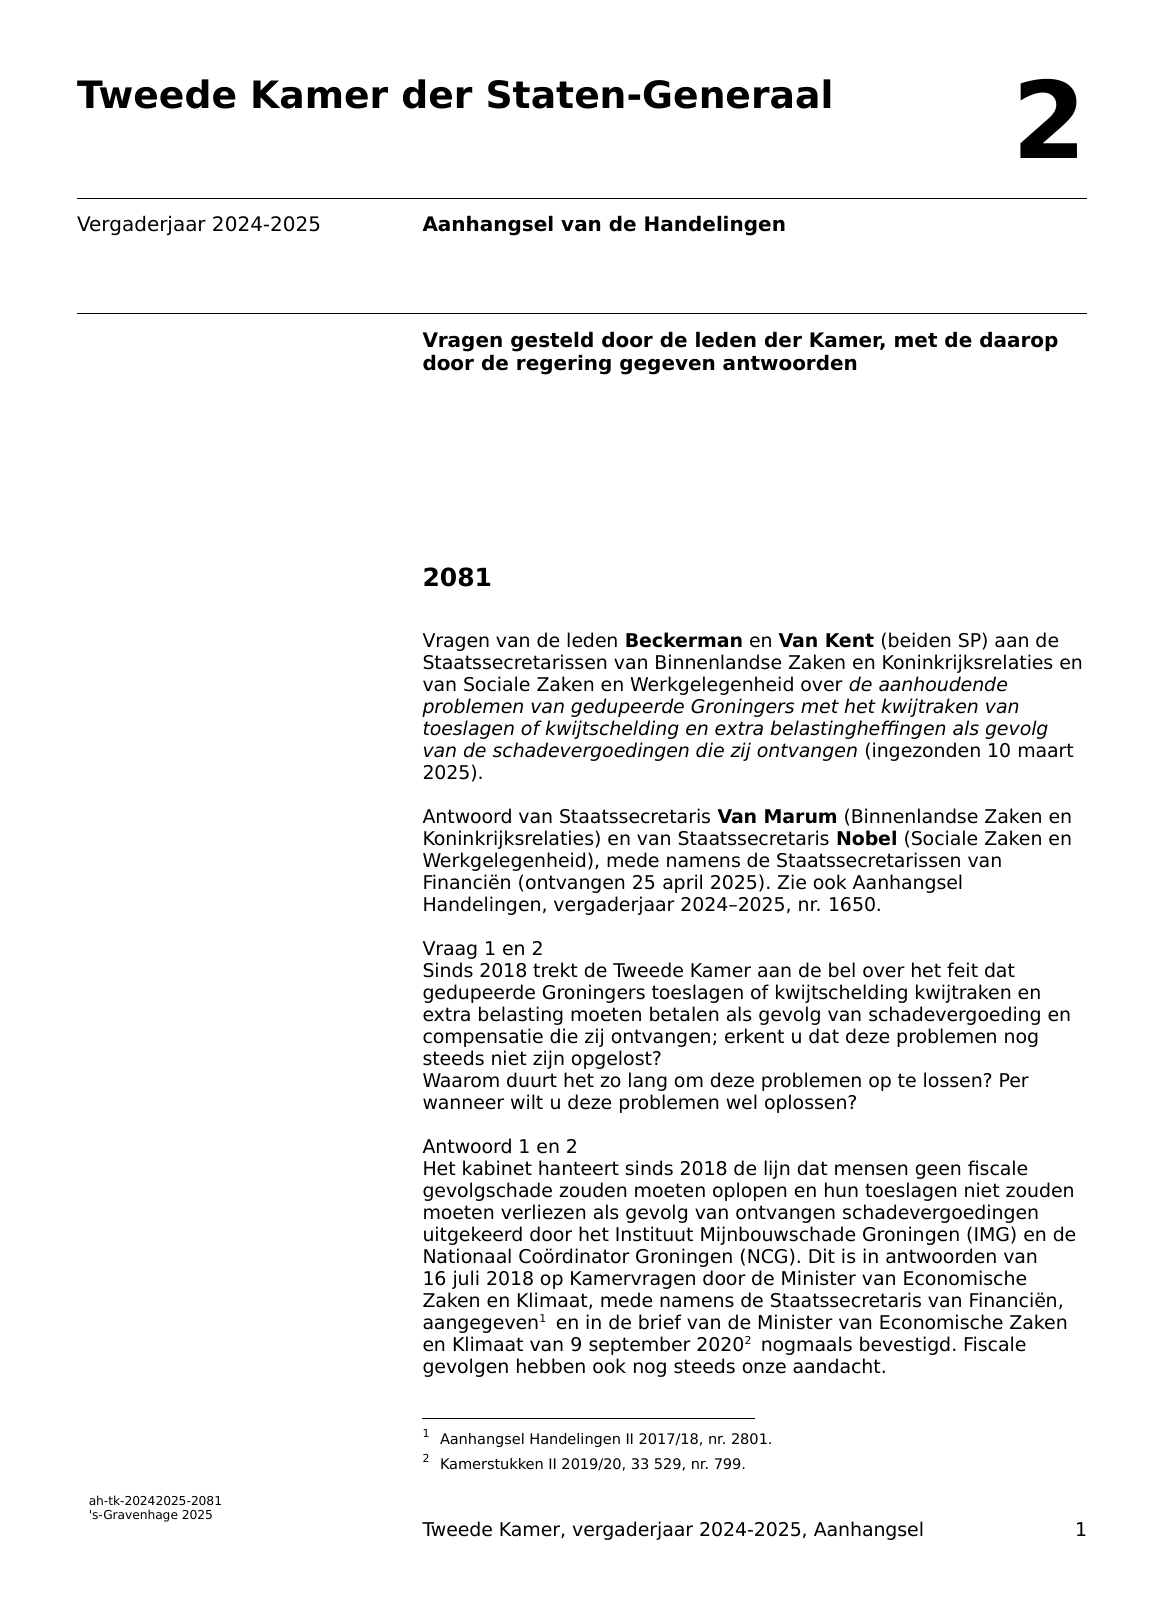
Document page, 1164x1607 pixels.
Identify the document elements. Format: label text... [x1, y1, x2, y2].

text Vraag 1 en 2 [422, 938, 1087, 960]
text Vragen van de leden Beckerman en Van Kent (beiden SP) aan de Staatssecretarissen van Binnenlandse Zaken en Koninkrijksrelaties en van Sociale Zaken en Werkgelegenheid over de aanhoudende problemen van gedupeerde Groningers met het kwijtraken van toeslagen of kwijtschelding en extra belastingheffingen als gevolg van de schadevergoedingen die zij ontvangen (ingezonden 10 maart 2025). [422, 630, 1087, 784]
table_cell [77, 314, 422, 375]
text Sinds 2018 trekt de Tweede Kamer aan de bel over het feit dat gedupeerde Groningers toeslagen of kwijtschelding kwijtraken en extra belasting moeten betalen als gevolg van schadevergoeding en compensatie die zij ontvangen; erkent u dat deze problemen nog steeds niet zijn opgelost? [422, 960, 1087, 1070]
text 2081 [422, 563, 1087, 592]
text 's-Gravenhage 2025 [88, 1508, 323, 1522]
text Waarom duurt het zo lang om deze problemen op te lossen? Per wanneer wilt u deze problemen wel oplossen? [422, 1070, 1087, 1114]
table_cell Aanhangsel van de Handelingen [422, 199, 1087, 313]
text Kamerstukken II 2019/20, 33 529, nr. 799. [422, 1452, 1087, 1474]
table_cell Vergaderjaar 2024-2025 [77, 199, 422, 313]
text Antwoord van Staatssecretaris Van Marum (Binnenlandse Zaken en Koninkrijksrelaties) en van Staatssecretaris Nobel (Sociale Zaken en Werkgelegenheid), mede namens de Staatssecretarissen van Financiën (ontvangen 25 april 2025). Zie ook Aanhangsel Handelingen, vergaderjaar 2024–2025, nr. 1650. [422, 806, 1087, 916]
text Aanhangsel Handelingen II 2017/18, nr. 2801. [422, 1427, 1087, 1449]
text Het kabinet hanteert sinds 2018 de lijn dat mensen geen fiscale gevolgschade zouden moeten oplopen en hun toeslagen niet zouden moeten verliezen als gevolg van ontvangen schadevergoedingen uitgekeerd door het Instituut Mijnbouwschade Groningen (IMG) en de Nationaal Coördinator Groningen (NCG). Dit is in antwoorden van 16 juli 2018 op Kamervragen door de Minister van Economische Zaken en Klimaat, mede namens de Staatssecretaris van Financiën, aangegeven en in de brief van de Minister van Economische Zaken en Klimaat van 9 september 2020 nogmaals bevestigd. Fiscale gevolgen hebben ook nog steeds onze aandacht. [422, 1158, 1087, 1378]
table_header Tweede Kamer der Staten-Generaal [77, 59, 886, 198]
text Antwoord 1 en 2 [422, 1136, 1087, 1158]
text ah-tk-20242025-2081 [88, 1494, 323, 1508]
table_header 2 [886, 59, 1087, 198]
table_cell Vragen gesteld door de leden der Kamer, met de daarop door de regering gegeven antwoorden [422, 314, 1087, 375]
